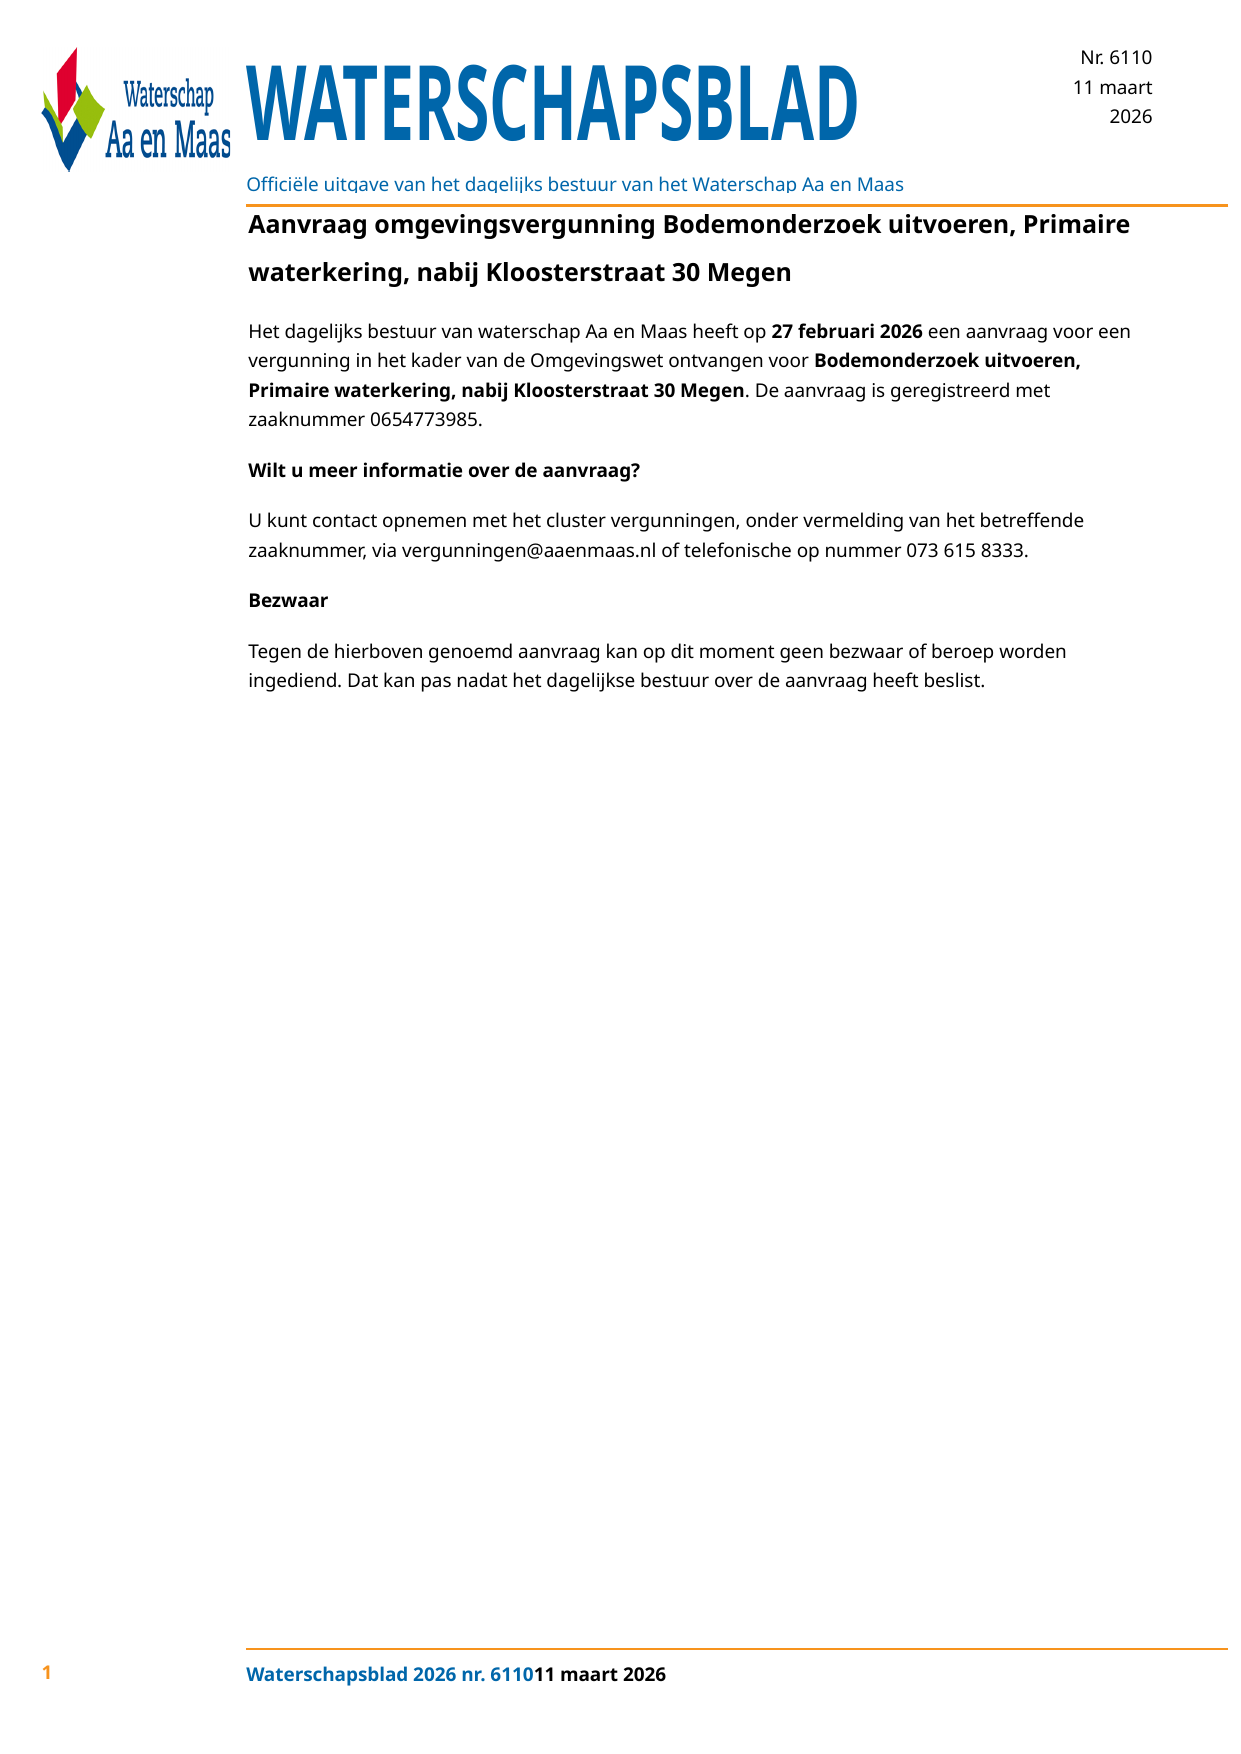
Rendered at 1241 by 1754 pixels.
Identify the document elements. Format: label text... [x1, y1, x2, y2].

text Het dagelijks bestuur van waterschap Aa en Maas heeft op 27 februari 2026 een aanvraag voor een vergunning in het kader van de Omgevingswet ontvangen voor Bodemonderzoek uitvoeren, Primaire waterkering, nabij Kloosterstraat 30 Megen. De aanvraag is geregistreerd met zaaknummer 0654773985. [248, 318, 1152, 432]
text Bezwaar [248, 587, 1152, 613]
text Aanvraag omgevingsvergunning Bodemonderzoek uitvoeren, Primaire waterkering, nabij Kloosterstraat 30 Megen [248, 207, 1152, 288]
text Wilt u meer informatie over de aanvraag? [248, 457, 1152, 483]
picture [41, 47, 231, 172]
text Tegen de hierboven genoemd aanvraag kan op dit moment geen bezwaar of beroep worden ingediend. Dat kan pas nadat het dagelijkse bestuur over de aanvraag heeft beslist. [248, 638, 1152, 693]
text U kunt contact opnemen met het cluster vergunningen, onder vermelding van het betreffende zaaknummer, via vergunningen@aaenmaas.nl of telefonische op nummer 073 615 8333. [248, 507, 1152, 563]
